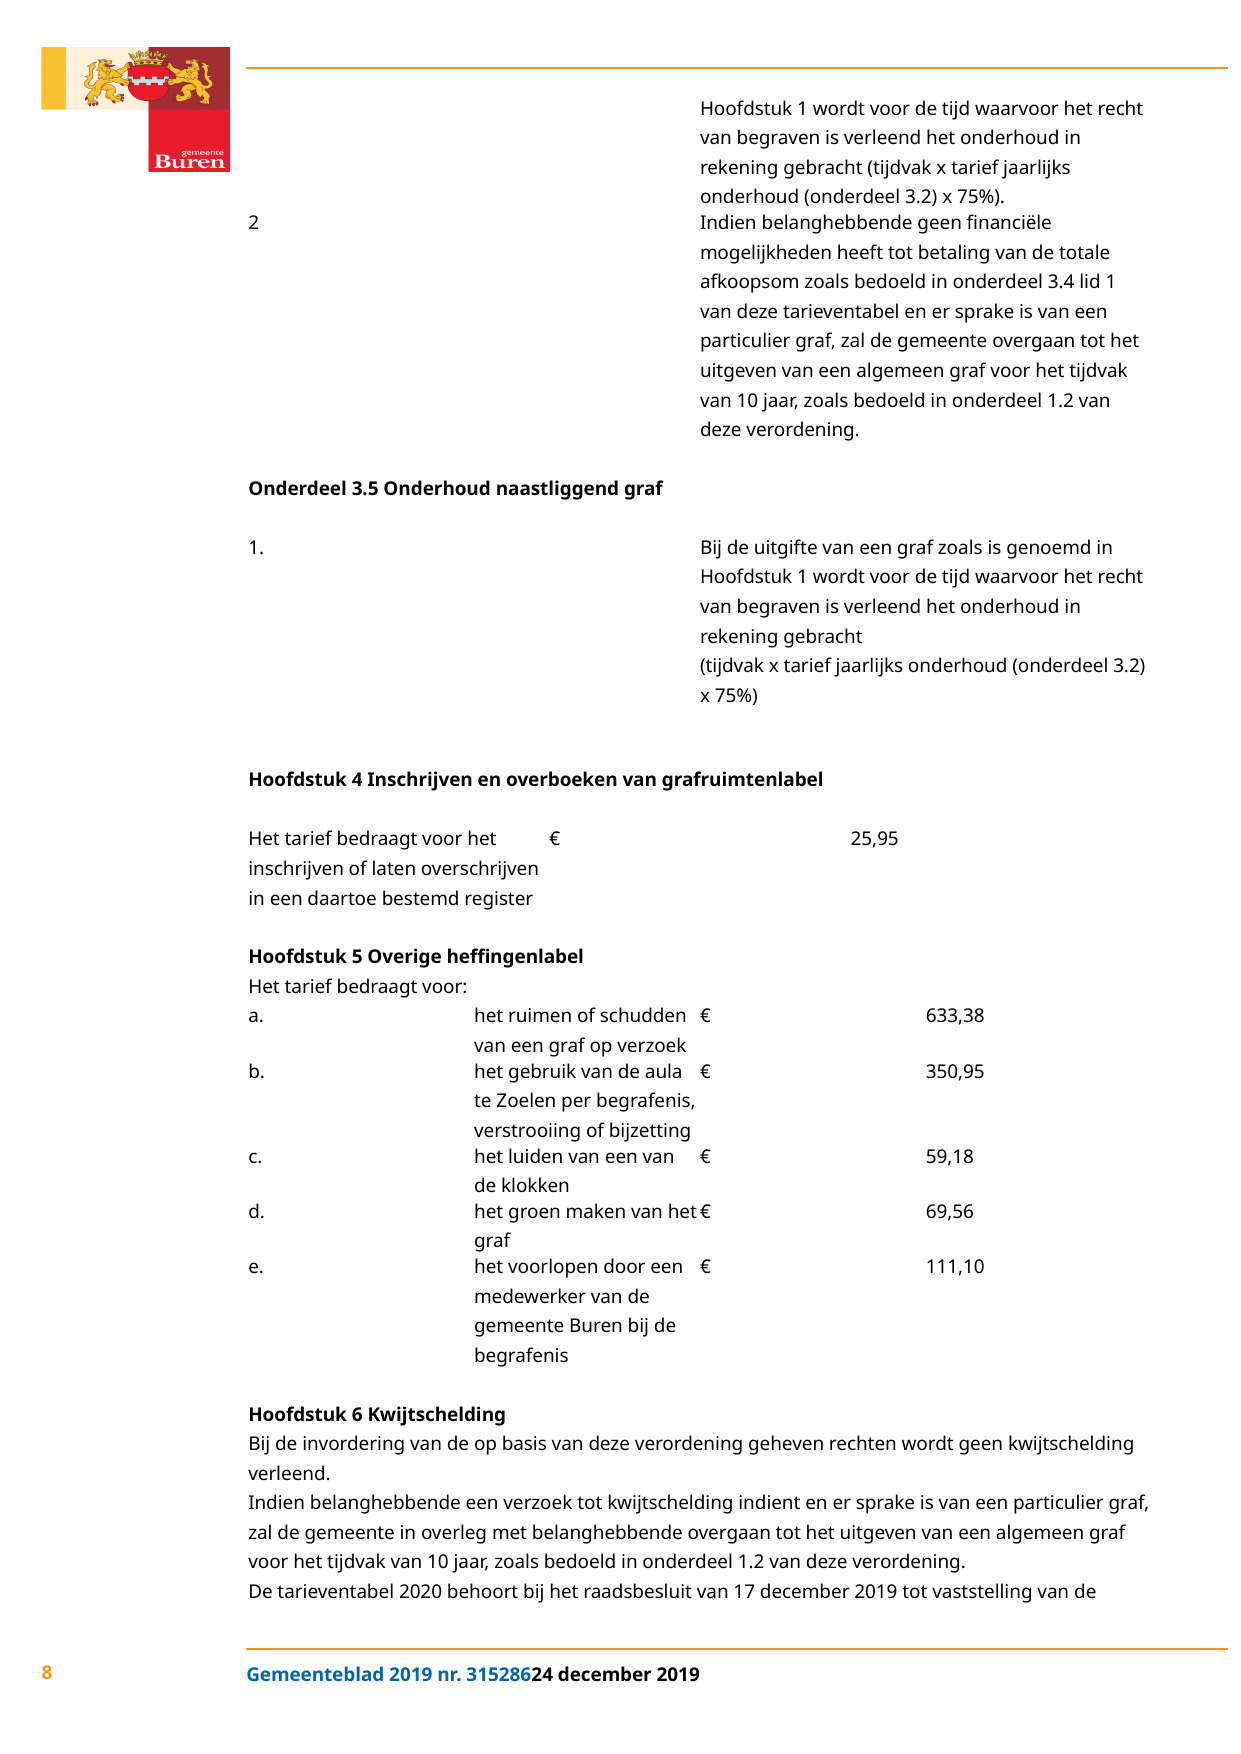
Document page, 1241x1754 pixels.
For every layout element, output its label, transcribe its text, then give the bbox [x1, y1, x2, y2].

text Onderdeel 3.5 Onderhoud naastliggend graf [248, 475, 1152, 501]
table_cell € [700, 1254, 926, 1368]
table_header a. [248, 1003, 474, 1058]
table_header [248, 95, 700, 209]
table_header 633,38 [926, 1003, 1152, 1058]
text Hoofdstuk 5 Overige heffingenlabel [248, 943, 1152, 969]
text Hoofdstuk 6 Kwijtschelding [248, 1401, 1152, 1426]
table_cell het voorlopen door een medewerker van de gemeente Buren bij de begrafenis [474, 1254, 700, 1368]
table_header € [700, 1003, 926, 1058]
table_cell 2 [248, 209, 700, 442]
table_header het ruimen of schudden van een graf op verzoek [474, 1003, 700, 1058]
table_cell [248, 708, 700, 733]
text De tarieventabel 2020 behoort bij het raadsbesluit van 17 december 2019 tot vaststelling van de [248, 1578, 1152, 1604]
table_cell het gebruik van de aula te Zoelen per begrafenis, verstrooiing of bijzetting [474, 1058, 700, 1143]
table_header 1. [248, 534, 700, 708]
table_header Hoofdstuk 1 wordt voor de tijd waarvoor het recht van begraven is verleend het onderhoud in rekening gebracht (tijdvak x tarief jaarlijks onderhoud (onderdeel 3.2) x 75%). [700, 95, 1152, 209]
table_header Bij de uitgifte van een graf zoals is genoemd in Hoofdstuk 1 wordt voor de tijd waarvoor het recht van begraven is verleend het onderhoud in rekening gebracht (tijdvak x tarief jaarlijks onderhoud (onderdeel 3.2) x 75%) [700, 534, 1152, 708]
text Bij de invordering van de op basis van deze verordening geheven rechten wordt geen kwijtschelding verleend. [248, 1430, 1152, 1486]
table_header Het tarief bedraagt voor het inschrijven of laten overschrijven in een daartoe bestemd register [248, 826, 549, 911]
table_cell 69,56 [926, 1198, 1152, 1253]
table_cell het groen maken van het graf [474, 1198, 700, 1253]
text Hoofdstuk 4 Inschrijven en overboeken van grafruimtenlabel [248, 766, 1152, 792]
table_cell € [700, 1198, 926, 1253]
table_cell 111,10 [926, 1254, 1152, 1368]
picture [41, 47, 231, 172]
table_cell d. [248, 1198, 474, 1253]
table_cell c. [248, 1143, 474, 1198]
table_cell e. [248, 1254, 474, 1368]
table_cell 350,95 [926, 1058, 1152, 1143]
table_cell € [700, 1143, 926, 1198]
table_header € [549, 826, 850, 911]
table_cell [700, 708, 1152, 733]
text Het tarief bedraagt voor: [248, 973, 1152, 999]
table_cell het luiden van een van de klokken [474, 1143, 700, 1198]
table_header 25,95 [850, 826, 1152, 911]
table_cell 59,18 [926, 1143, 1152, 1198]
table_cell Indien belanghebbende geen financiële mogelijkheden heeft tot betaling van de totale afkoopsom zoals bedoeld in onderdeel 3.4 lid 1 van deze tarieventabel en er sprake is van een particulier graf, zal de gemeente overgaan tot het uitgeven van een algemeen graf voor het tijdvak van 10 jaar, zoals bedoeld in onderdeel 1.2 van deze verordening. [700, 209, 1152, 442]
text Indien belanghebbende een verzoek tot kwijtschelding indient en er sprake is van een particulier graf, zal de gemeente in overleg met belanghebbende overgaan tot het uitgeven van een algemeen graf voor het tijdvak van 10 jaar, zoals bedoeld in onderdeel 1.2 van deze verordening. [248, 1489, 1152, 1574]
table_cell b. [248, 1058, 474, 1143]
table_cell € [700, 1058, 926, 1143]
